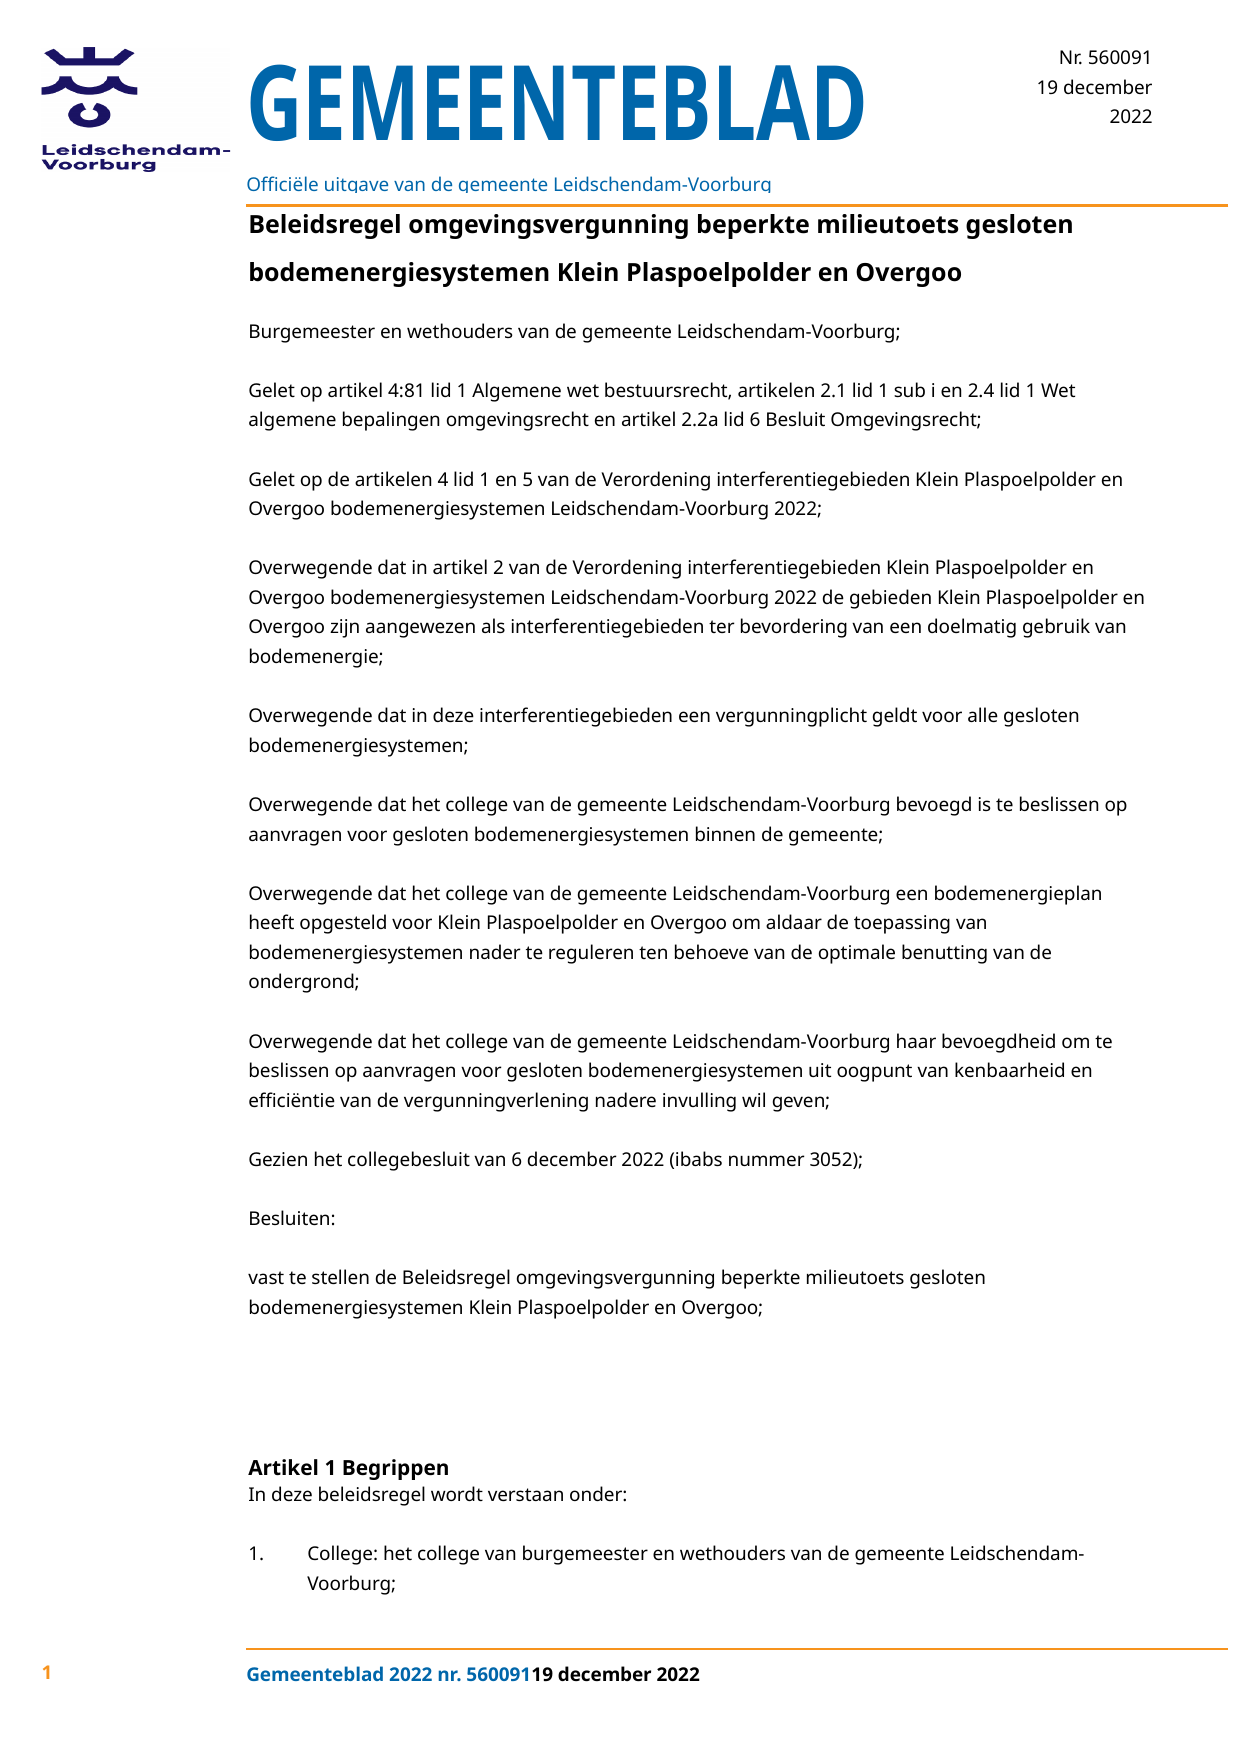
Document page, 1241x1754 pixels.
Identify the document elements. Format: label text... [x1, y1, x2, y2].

text In deze beleidsregel wordt verstaan onder: [248, 1481, 1152, 1507]
text Overwegende dat het college van de gemeente Leidschendam-Voorburg bevoegd is te beslissen op aanvragen voor gesloten bodemenergiesystemen binnen de gemeente; [248, 791, 1152, 847]
text Gelet op de artikelen 4 lid 1 en 5 van de Verordening interferentiegebieden Klein Plaspoelpolder en Overgoo bodemenergiesystemen Leidschendam-Voorburg 2022; [248, 466, 1152, 521]
text vast te stellen de Beleidsregel omgevingsvergunning beperkte milieutoets gesloten bodemenergiesystemen Klein Plaspoelpolder en Overgoo; [248, 1264, 1152, 1320]
text Overwegende dat in artikel 2 van de Verordening interferentiegebieden Klein Plaspoelpolder en Overgoo bodemenergiesystemen Leidschendam-Voorburg 2022 de gebieden Klein Plaspoelpolder en Overgoo zijn aangewezen als interferentiegebieden ter bevordering van een doelmatig gebruik van bodemenergie; [248, 554, 1152, 669]
text Overwegende dat het college van de gemeente Leidschendam-Voorburg een bodemenergieplan heeft opgesteld voor Klein Plaspoelpolder en Overgoo om aldaar de toepassing van bodemenergiesystemen nader te reguleren ten behoeve van de optimale benutting van de ondergrond; [248, 880, 1152, 994]
text Gezien het collegebesluit van 6 december 2022 (ibabs nummer 3052); [248, 1146, 1152, 1172]
text Beleidsregel omgevingsvergunning beperkte milieutoets gesloten bodemenergiesystemen Klein Plaspoelpolder en Overgoo [248, 207, 1152, 288]
text Overwegende dat het college van de gemeente Leidschendam-Voorburg haar bevoegdheid om te beslissen op aanvragen voor gesloten bodemenergiesystemen uit oogpunt van kenbaarheid en efficiëntie van de vergunningverlening nadere invulling wil geven; [248, 1028, 1152, 1113]
text Besluiten: [248, 1205, 1152, 1231]
text Artikel 1 Begrippen [248, 1453, 1152, 1481]
list College: het college van burgemeester en wethouders van de gemeente Leidschendam-Voorburg; [248, 1541, 1152, 1596]
picture [41, 47, 231, 172]
text Burgemeester en wethouders van de gemeente Leidschendam-Voorburg; [248, 318, 1152, 344]
text Overwegende dat in deze interferentiegebieden een vergunningplicht geldt voor alle gesloten bodemenergiesystemen; [248, 702, 1152, 758]
text Gelet op artikel 4:81 lid 1 Algemene wet bestuursrecht, artikelen 2.1 lid 1 sub i en 2.4 lid 1 Wet algemene bepalingen omgevingsrecht en artikel 2.2a lid 6 Besluit Omgevingsrecht; [248, 377, 1152, 432]
